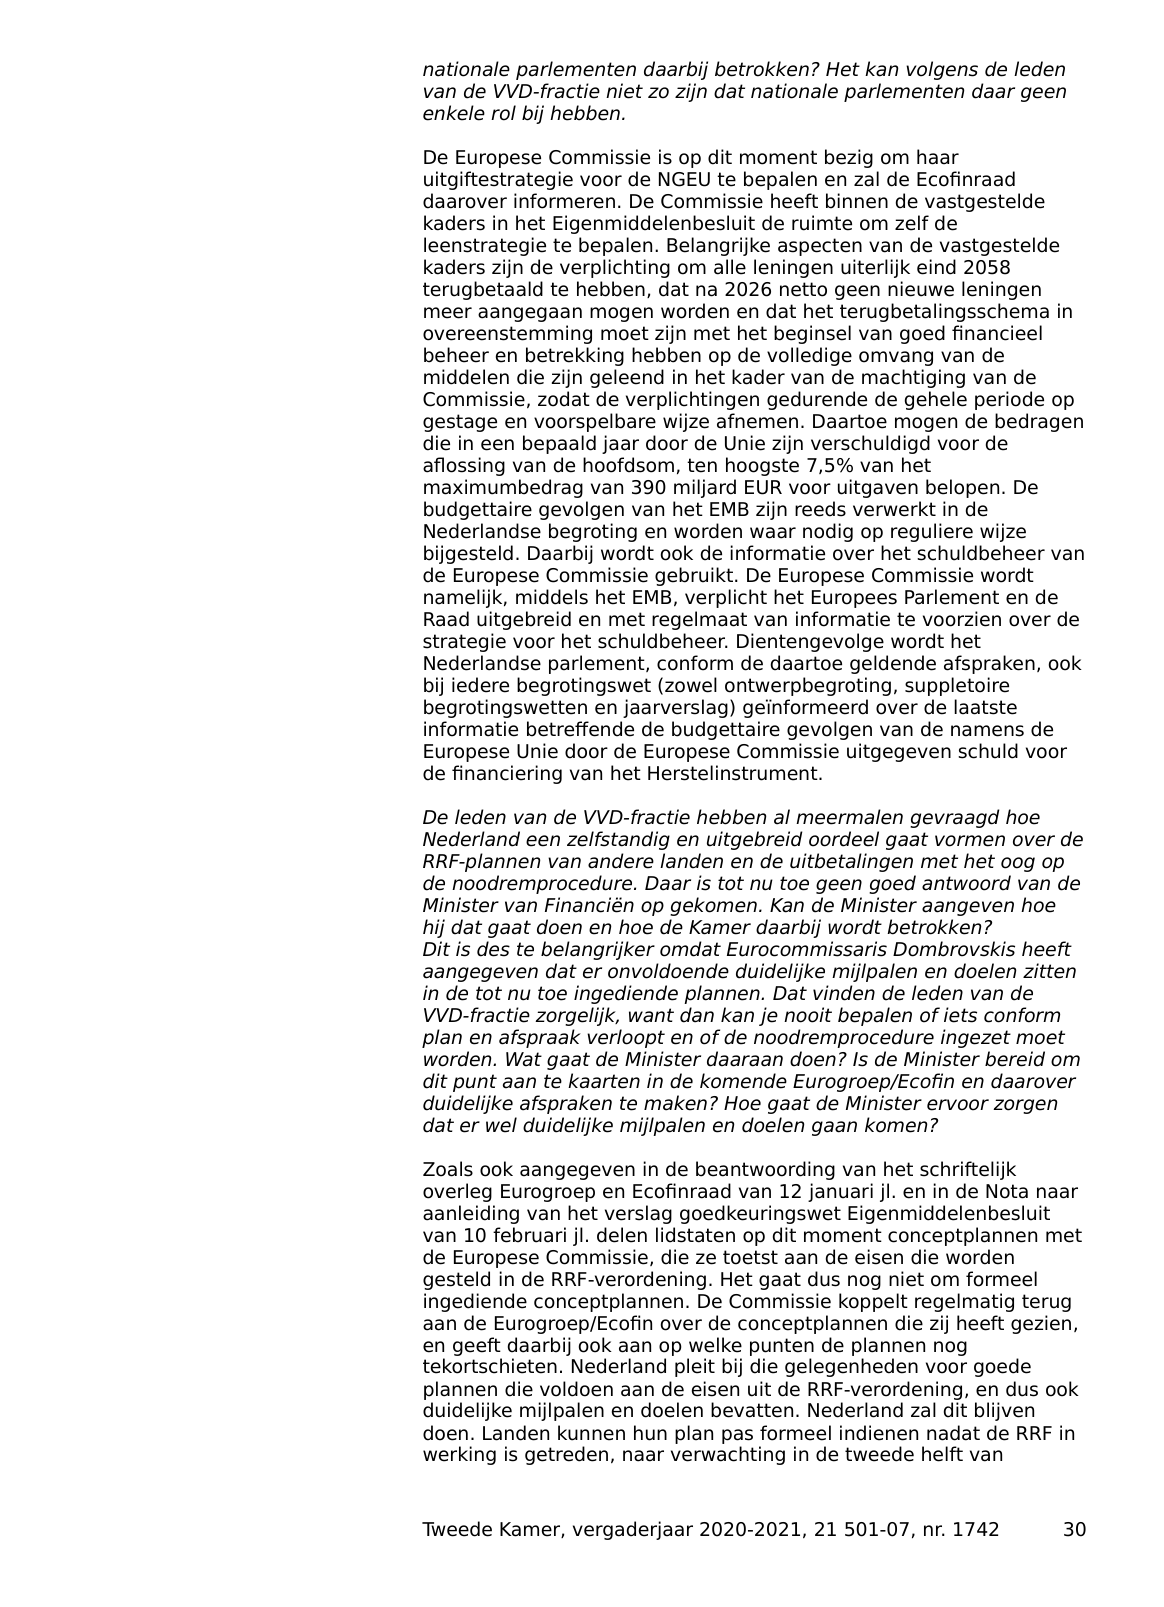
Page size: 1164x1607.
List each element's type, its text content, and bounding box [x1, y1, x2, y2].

text Dit is des te belangrijker omdat Eurocommissaris Dombrovskis heeft aangegeven dat er onvoldoende duidelijke mijlpalen en doelen zitten in de tot nu toe ingediende plannen. Dat vinden de leden van de VVD-fractie zorgelijk, want dan kan je nooit bepalen of iets conform plan en afspraak verloopt en of de noodremprocedure ingezet moet worden. Wat gaat de Minister daaraan doen? Is de Minister bereid om dit punt aan te kaarten in de komende Eurogroep/Ecofin en daarover duidelijke afspraken te maken? Hoe gaat de Minister ervoor zorgen dat er wel duidelijke mijlpalen en doelen gaan komen? [422, 939, 1087, 1136]
text nationale parlementen daarbij betrokken? Het kan volgens de leden van de VVD-fractie niet zo zijn dat nationale parlementen daar geen enkele rol bij hebben. [422, 59, 1087, 125]
text De Europese Commissie is op dit moment bezig om haar uitgiftestrategie voor de NGEU te bepalen en zal de Ecofinraad daarover informeren. De Commissie heeft binnen de vastgestelde kaders in het Eigenmiddelenbesluit de ruimte om zelf de leenstrategie te bepalen. Belangrijke aspecten van de vastgestelde kaders zijn de verplichting om alle leningen uiterlijk eind 2058 terugbetaald te hebben, dat na 2026 netto geen nieuwe leningen meer aangegaan mogen worden en dat het terugbetalingsschema in overeenstemming moet zijn met het beginsel van goed financieel beheer en betrekking hebben op de volledige omvang van de middelen die zijn geleend in het kader van de machtiging van de Commissie, zodat de verplichtingen gedurende de gehele periode op gestage en voorspelbare wijze afnemen. Daartoe mogen de bedragen die in een bepaald jaar door de Unie zijn verschuldigd voor de aflossing van de hoofdsom, ten hoogste 7,5% van het maximumbedrag van 390 miljard EUR voor uitgaven belopen. De budgettaire gevolgen van het EMB zijn reeds verwerkt in de Nederlandse begroting en worden waar nodig op reguliere wijze bijgesteld. Daarbij wordt ook de informatie over het schuldbeheer van de Europese Commissie gebruikt. De Europese Commissie wordt namelijk, middels het EMB, verplicht het Europees Parlement en de Raad uitgebreid en met regelmaat van informatie te voorzien over de strategie voor het schuldbeheer. Dientengevolge wordt het Nederlandse parlement, conform de daartoe geldende afspraken, ook bij iedere begrotingswet (zowel ontwerpbegroting, suppletoire begrotingswetten en jaarverslag) geïnformeerd over de laatste informatie betreffende de budgettaire gevolgen van de namens de Europese Unie door de Europese Commissie uitgegeven schuld voor de financiering van het Herstelinstrument. [422, 147, 1087, 784]
text De leden van de VVD-fractie hebben al meermalen gevraagd hoe Nederland een zelfstandig en uitgebreid oordeel gaat vormen over de RRF-plannen van andere landen en de uitbetalingen met het oog op de noodremprocedure. Daar is tot nu toe geen goed antwoord van de Minister van Financiën op gekomen. Kan de Minister aangeven hoe hij dat gaat doen en hoe de Kamer daarbij wordt betrokken? [422, 807, 1087, 939]
text Zoals ook aangegeven in de beantwoording van het schriftelijk overleg Eurogroep en Ecofinraad van 12 januari jl. en in de Nota naar aanleiding van het verslag goedkeuringswet Eigenmiddelenbesluit van 10 februari jl. delen lidstaten op dit moment conceptplannen met de Europese Commissie, die ze toetst aan de eisen die worden gesteld in de RRF-verordening. Het gaat dus nog niet om formeel ingediende conceptplannen. De Commissie koppelt regelmatig terug aan de Eurogroep/Ecofin over de conceptplannen die zij heeft gezien, en geeft daarbij ook aan op welke punten de plannen nog tekortschieten. Nederland pleit bij die gelegenheden voor goede plannen die voldoen aan de eisen uit de RRF-verordening, en dus ook duidelijke mijlpalen en doelen bevatten. Nederland zal dit blijven doen. Landen kunnen hun plan pas formeel indienen nadat de RRF in werking is getreden, naar verwachting in de tweede helft van [422, 1159, 1087, 1466]
